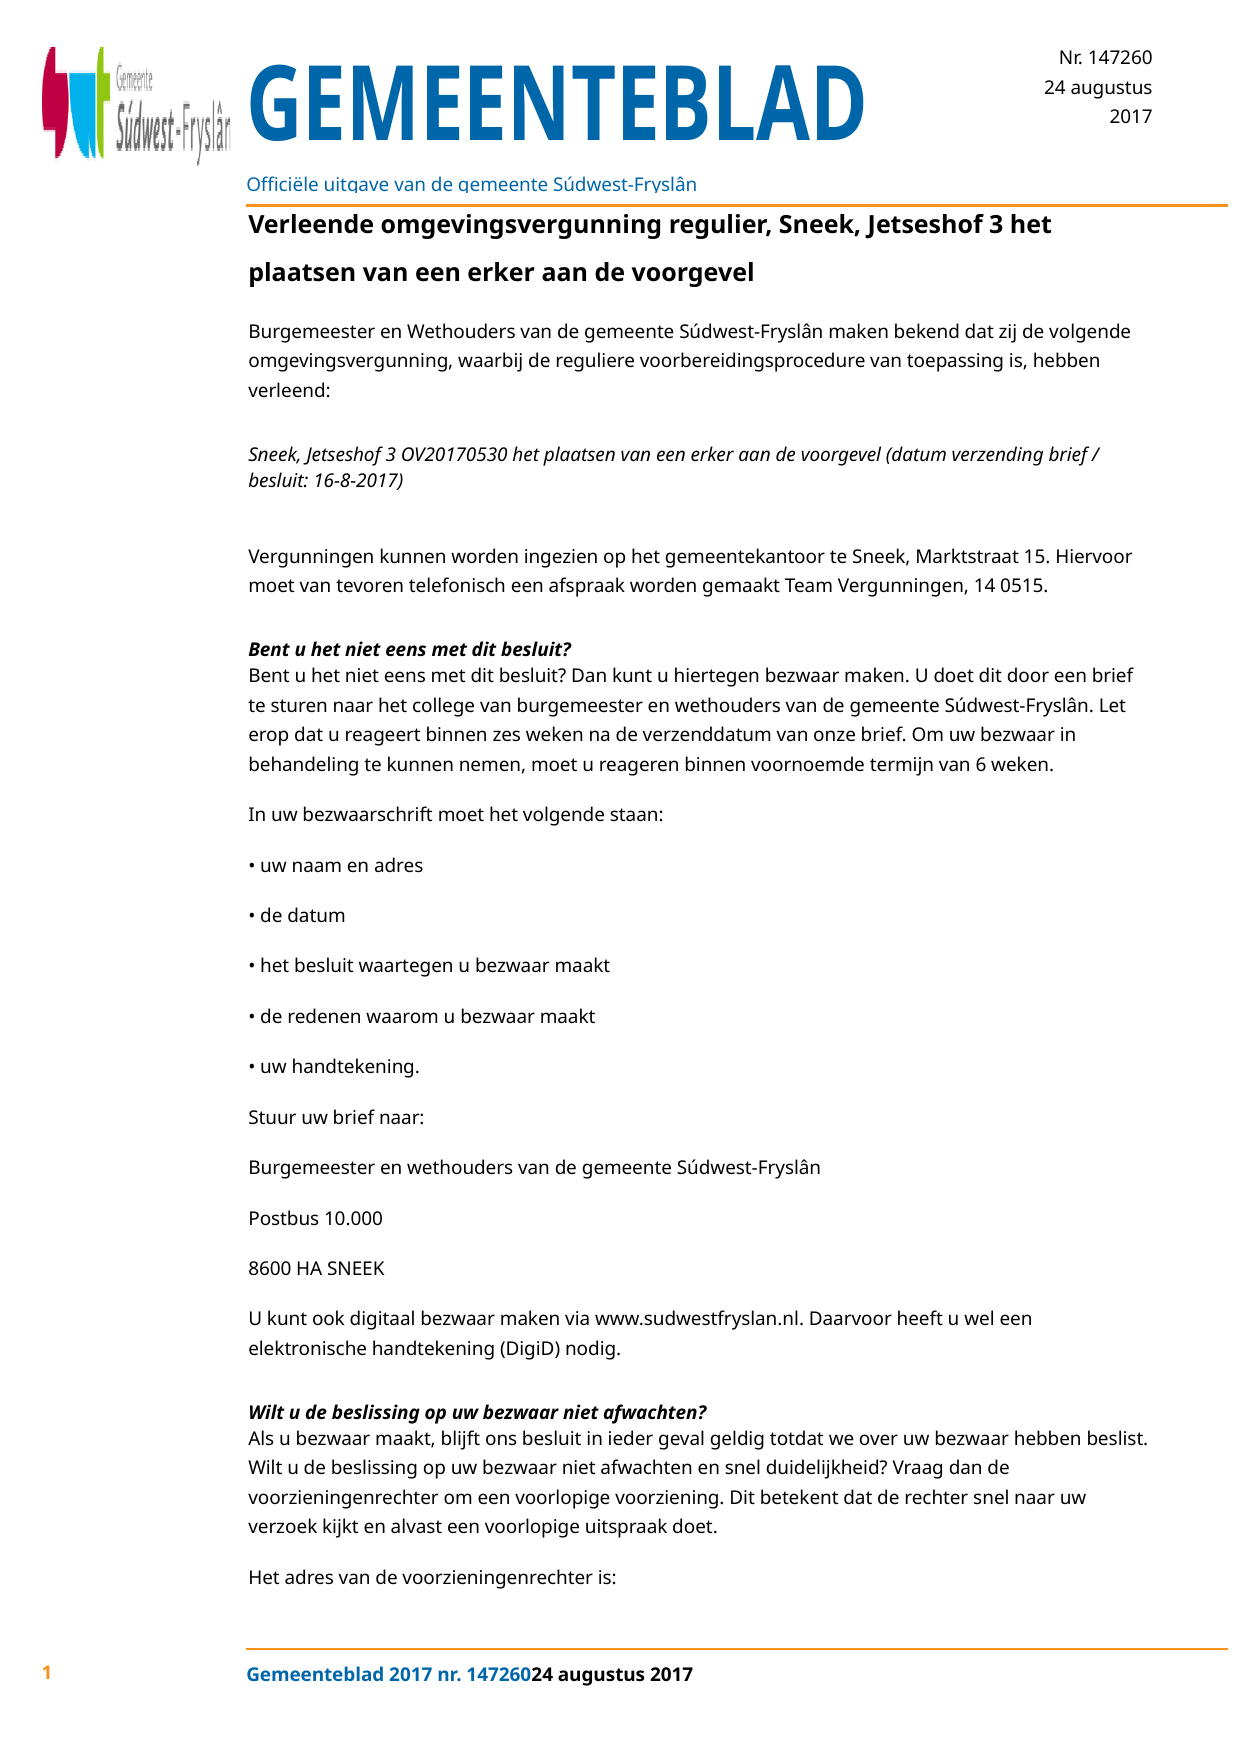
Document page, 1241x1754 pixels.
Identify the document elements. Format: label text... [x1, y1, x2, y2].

text Postbus 10.000 [248, 1205, 1152, 1230]
text Bent u het niet eens met dit besluit? [248, 636, 1152, 662]
text Burgemeester en Wethouders van de gemeente Súdwest-Fryslân maken bekend dat zij de volgende omgevingsvergunning, waarbij de reguliere voorbereidingsprocedure van toepassing is, hebben verleend: [248, 318, 1152, 403]
text Verleende omgevingsvergunning regulier, Sneek, Jetseshof 3 het plaatsen van een erker aan de voorgevel [248, 207, 1152, 288]
text Stuur uw brief naar: [248, 1104, 1152, 1129]
text Wilt u de beslissing op uw bezwaar niet afwachten? [248, 1399, 1152, 1425]
text U kunt ook digitaal bezwaar maken via www.sudwestfryslan.nl. Daarvoor heeft u wel een elektronische handtekening (DigiD) nodig. [248, 1306, 1152, 1361]
text 8600 HA SNEEK [248, 1255, 1152, 1281]
picture [41, 47, 231, 172]
text • uw naam en adres [248, 852, 1152, 877]
text • de redenen waarom u bezwaar maakt [248, 1003, 1152, 1029]
text • het besluit waartegen u bezwaar maakt [248, 953, 1152, 978]
text Als u bezwaar maakt, blijft ons besluit in ieder geval geldig totdat we over uw bezwaar hebben beslist. Wilt u de beslissing op uw bezwaar niet afwachten en snel duidelijkheid? Vraag dan de voorzieningenrechter om een voorlopige voorziening. Dit betekent dat de rechter snel naar uw verzoek kijkt en alvast een voorlopige uitspraak doet. [248, 1425, 1152, 1539]
text In uw bezwaarschrift moet het volgende staan: [248, 801, 1152, 827]
text • de datum [248, 902, 1152, 928]
text Vergunningen kunnen worden ingezien op het gemeentekantoor te Sneek, Marktstraat 15. Hiervoor moet van tevoren telefonisch een afspraak worden gemaakt Team Vergunningen, 14 0515. [248, 543, 1152, 598]
text Sneek, Jetseshof 3 OV20170530 het plaatsen van een erker aan de voorgevel (datum verzending brief / besluit: 16-8-2017) [248, 441, 1152, 492]
text Het adres van de voorzieningenrechter is: [248, 1564, 1152, 1590]
text • uw handtekening. [248, 1053, 1152, 1079]
text Bent u het niet eens met dit besluit? Dan kunt u hiertegen bezwaar maken. U doet dit door een brief te sturen naar het college van burgemeester en wethouders van de gemeente Súdwest-Fryslân. Let erop dat u reageert binnen zes weken na de verzenddatum van onze brief. Om uw bezwaar in behandeling te kunnen nemen, moet u reageren binnen voornoemde termijn van 6 weken. [248, 662, 1152, 777]
text Burgemeester en wethouders van de gemeente Súdwest-Fryslân [248, 1154, 1152, 1180]
